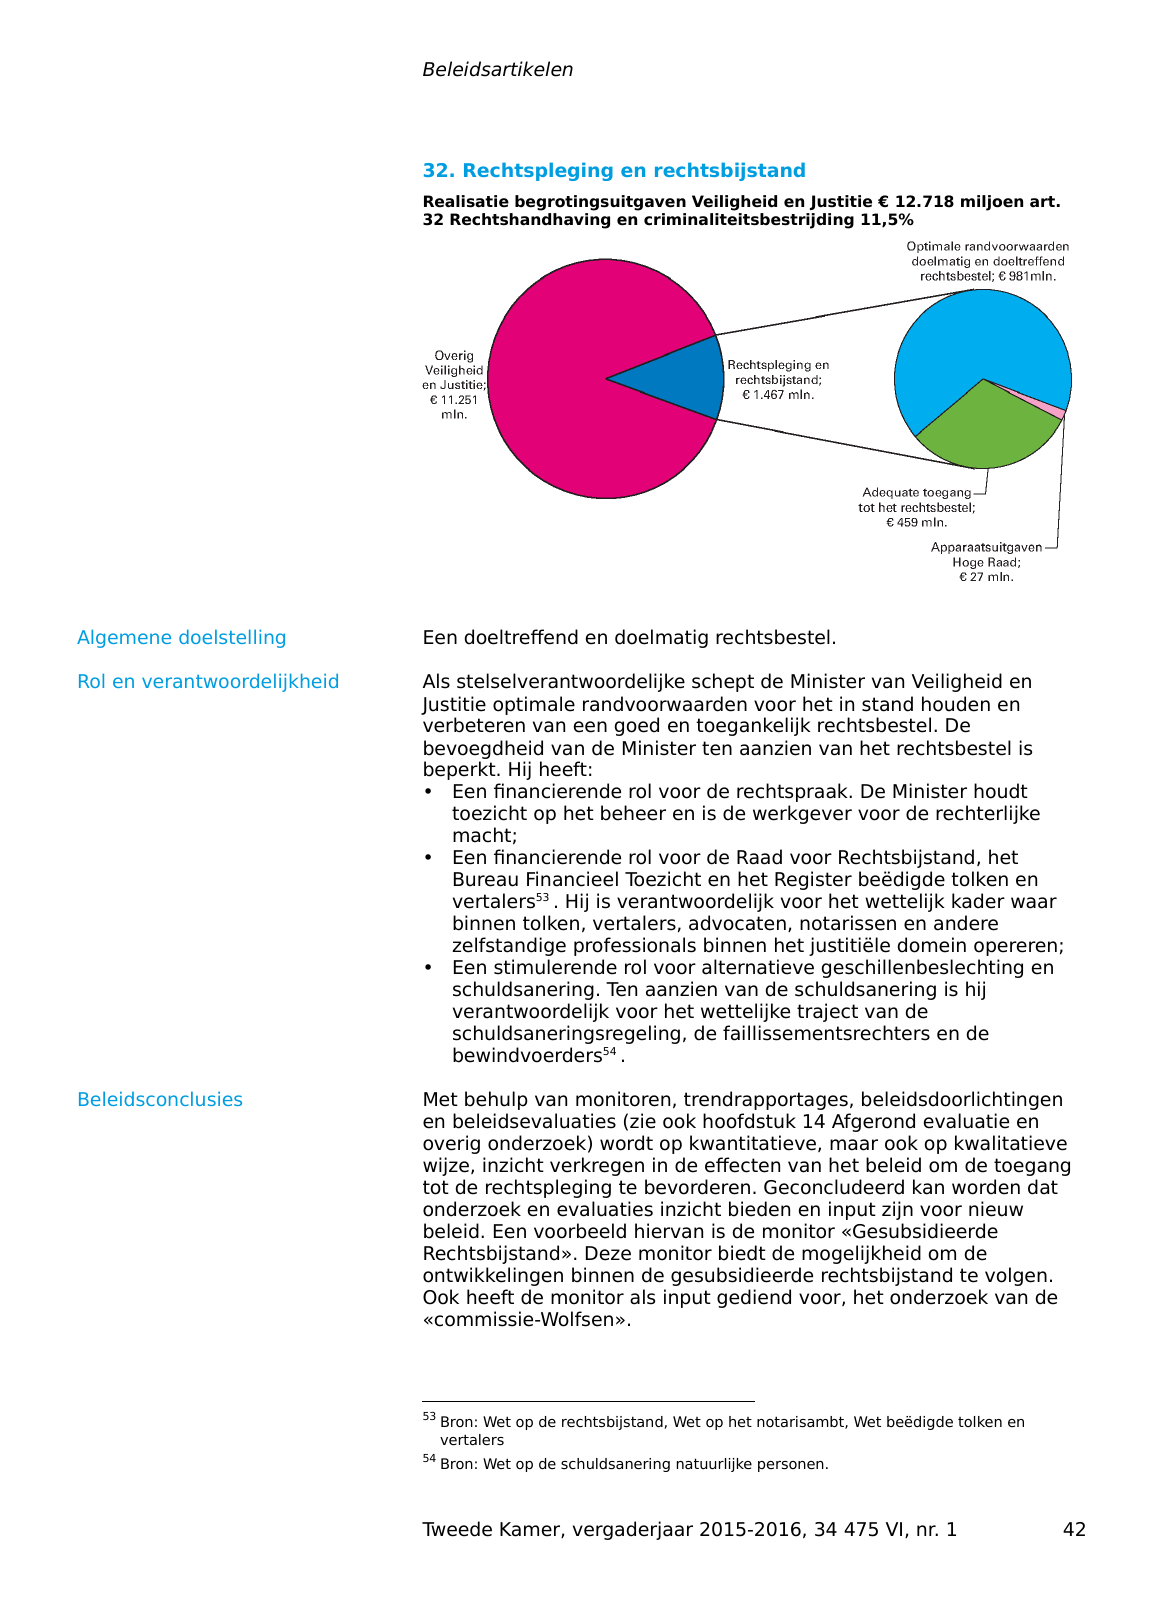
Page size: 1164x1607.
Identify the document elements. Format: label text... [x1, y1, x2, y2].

text [77, 649, 399, 657]
text Als stelselverantwoordelijke schept de Minister van Veiligheid en Justitie optimale randvoorwaarden voor het in stand houden en verbeteren van een goed en toegankelijk rechtsbestel. De bevoegdheid van de Minister ten aanzien van het rechtsbestel is beperkt. Hij heeft: [422, 671, 1087, 781]
text Met behulp van monitoren, trendrapportages, beleidsdoorlichtingen en beleidsevaluaties (zie ook hoofdstuk 14 Afgerond evaluatie en overig onderzoek) wordt op kwantitatieve, maar ook op kwalitatieve wijze, inzicht verkregen in de effecten van het beleid om de toegang tot de rechtspleging te bevorderen. Geconcludeerd kan worden dat onderzoek en evaluaties inzicht bieden en input zijn voor nieuw beleid. Een voorbeeld hiervan is de monitor «Gesubsidieerde Rechtsbijstand». Deze monitor biedt de mogelijkheid om de ontwikkelingen binnen de gesubsidieerde rechtsbijstand te volgen. Ook heeft de monitor als input gediend voor, het onderzoek van de «commissie-Wolfsen». [422, 1089, 1087, 1331]
picture [422, 240, 1072, 584]
text Bron: Wet op de schuldsanering natuurlijke personen. [422, 1452, 1087, 1474]
text Rol en verantwoordelijkheid [77, 671, 399, 693]
text • Een financierende rol voor de rechtspraak. De Minister houdt toezicht op het beheer en is de werkgever voor de rechterlijke macht; [422, 781, 1087, 847]
text Beleidsconclusies [77, 1089, 399, 1111]
text Een doeltreffend en doelmatig rechtsbestel. [422, 627, 1087, 649]
text Algemene doelstelling [77, 627, 399, 649]
subtitle 32. Rechtspleging en rechtsbijstand [422, 160, 1087, 182]
text • Een stimulerende rol voor alternatieve geschillenbeslechting en schuldsanering. Ten aanzien van de schuldsanering is hij verantwoordelijk voor het wettelijke traject van de schuldsaneringsregeling, de faillissementsrechters en de bewindvoerders. [422, 957, 1087, 1067]
text • Een financierende rol voor de Raad voor Rechtsbijstand, het Bureau Financieel Toezicht en het Register beëdigde tolken en vertalers. Hij is verantwoordelijk voor het wettelijk kader waar binnen tolken, vertalers, advocaten, notarissen en andere zelfstandige professionals binnen het justitiële domein opereren; [422, 847, 1087, 957]
text Bron: Wet op de rechtsbijstand, Wet op het notarisambt, Wet beëdigde tolken en vertalers [422, 1410, 1087, 1449]
text Realisatie begrotingsuitgaven Veiligheid en Justitie € 12.718 miljoen art. 32 Rechtshandhaving en criminaliteitsbestrijding 11,5% [422, 193, 1072, 229]
